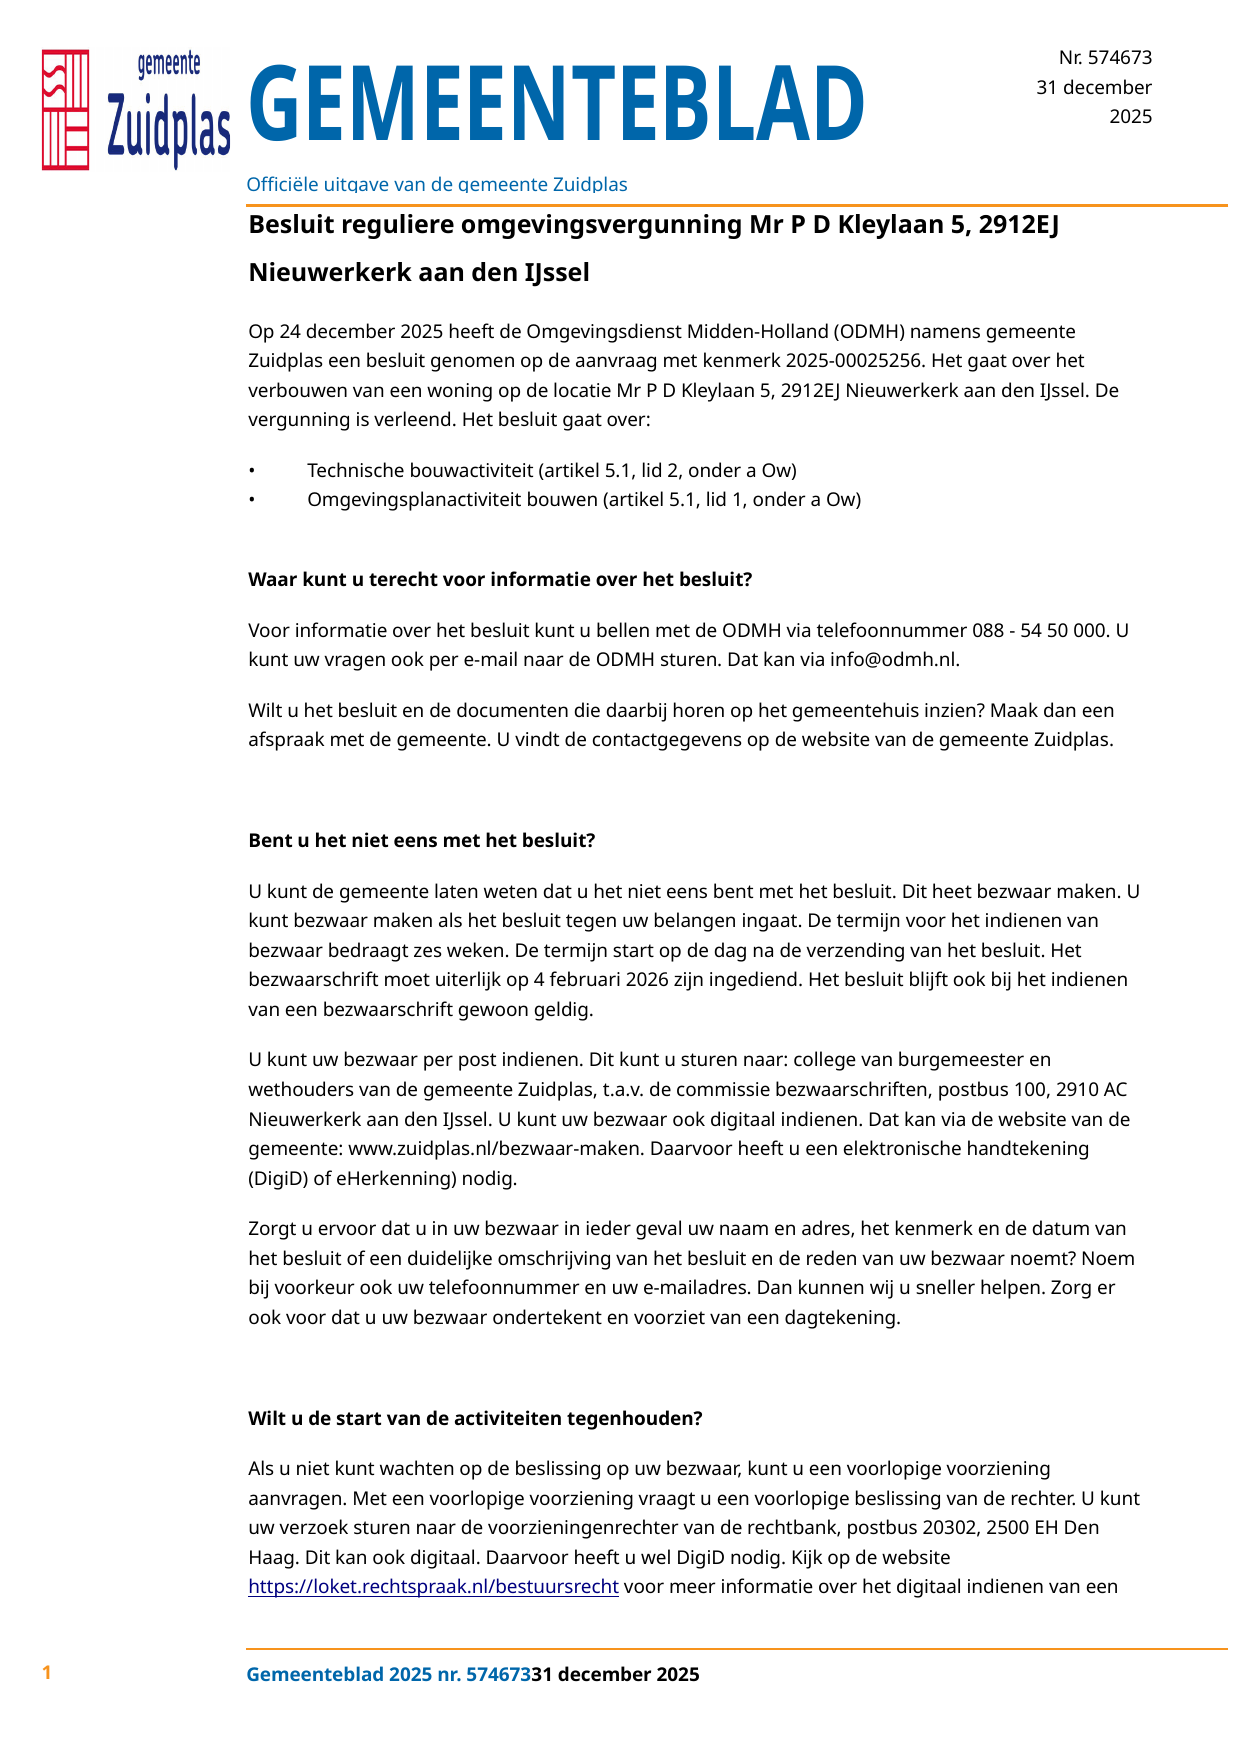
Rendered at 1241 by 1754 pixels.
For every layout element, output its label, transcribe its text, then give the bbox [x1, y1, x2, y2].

list Technische bouwactiviteit (artikel 5.1, lid 2, onder a Ow) [248, 457, 1152, 483]
picture [41, 47, 231, 172]
text Zorgt u ervoor dat u in uw bezwaar in ieder geval uw naam en adres, het kenmerk en de datum van het besluit of een duidelijke omschrijving van het besluit en de reden van uw bezwaar noemt? Noem bij voorkeur ook uw telefoonnummer en uw e-mailadres. Dan kunnen wij u sneller helpen. Zorg er ook voor dat u uw bezwaar ondertekent en voorziet van een dagtekening. [248, 1215, 1152, 1330]
text Voor informatie over het besluit kunt u bellen met de ODMH via telefoonnummer 088 - 54 50 000. U kunt uw vragen ook per e-mail naar de ODMH sturen. Dat kan via info@odmh.nl. [248, 617, 1152, 672]
text Waar kunt u terecht voor informatie over het besluit? [248, 567, 1152, 592]
text Als u niet kunt wachten op de beslissing op uw bezwaar, kunt u een voorlopige voorziening aanvragen. Met een voorlopige voorziening vraagt u een voorlopige beslissing van de rechter. U kunt uw verzoek sturen naar de voorzieningenrechter van de rechtbank, postbus 20302, 2500 EH Den Haag. Dit kan ook digitaal. Daarvoor heeft u wel DigiD nodig. Kijk op de website https://loket.rechtspraak.nl/bestuursrecht voor meer informatie over het digitaal indienen van een [248, 1455, 1152, 1599]
text Wilt u het besluit en de documenten die daarbij horen op het gemeentehuis inzien? Maak dan een afspraak met de gemeente. U vindt de contactgegevens op de website van de gemeente Zuidplas. [248, 697, 1152, 752]
text Wilt u de start van de activiteiten tegenhouden? [248, 1405, 1152, 1431]
text Op 24 december 2025 heeft de Omgevingsdienst Midden-Holland (ODMH) namens gemeente Zuidplas een besluit genomen op de aanvraag met kenmerk 2025-00025256. Het gaat over het verbouwen van een woning op de locatie Mr P D Kleylaan 5, 2912EJ Nieuwerkerk aan den IJssel. De vergunning is verleend. Het besluit gaat over: [248, 318, 1152, 432]
text Besluit reguliere omgevingsvergunning Mr P D Kleylaan 5, 2912EJ Nieuwerkerk aan den IJssel [248, 207, 1152, 288]
list Omgevingsplanactiviteit bouwen (artikel 5.1, lid 1, onder a Ow) [248, 487, 1152, 512]
text U kunt de gemeente laten weten dat u het niet eens bent met het besluit. Dit heet bezwaar maken. U kunt bezwaar maken als het besluit tegen uw belangen ingaat. De termijn voor het indienen van bezwaar bedraagt zes weken. De termijn start op de dag na de verzending van het besluit. Het bezwaarschrift moet uiterlijk op 4 februari 2026 zijn ingediend. Het besluit blijft ook bij het indienen van een bezwaarschrift gewoon geldig. [248, 878, 1152, 1022]
text U kunt uw bezwaar per post indienen. Dit kunt u sturen naar: college van burgemeester en wethouders van de gemeente Zuidplas, t.a.v. de commissie bezwaarschriften, postbus 100, 2910 AC Nieuwerkerk aan den IJssel. U kunt uw bezwaar ook digitaal indienen. Dat kan via de website van de gemeente: www.zuidplas.nl/bezwaar-maken. Daarvoor heeft u een elektronische handtekening (DigiD) of eHerkenning) nodig. [248, 1047, 1152, 1191]
text Bent u het niet eens met het besluit? [248, 827, 1152, 853]
